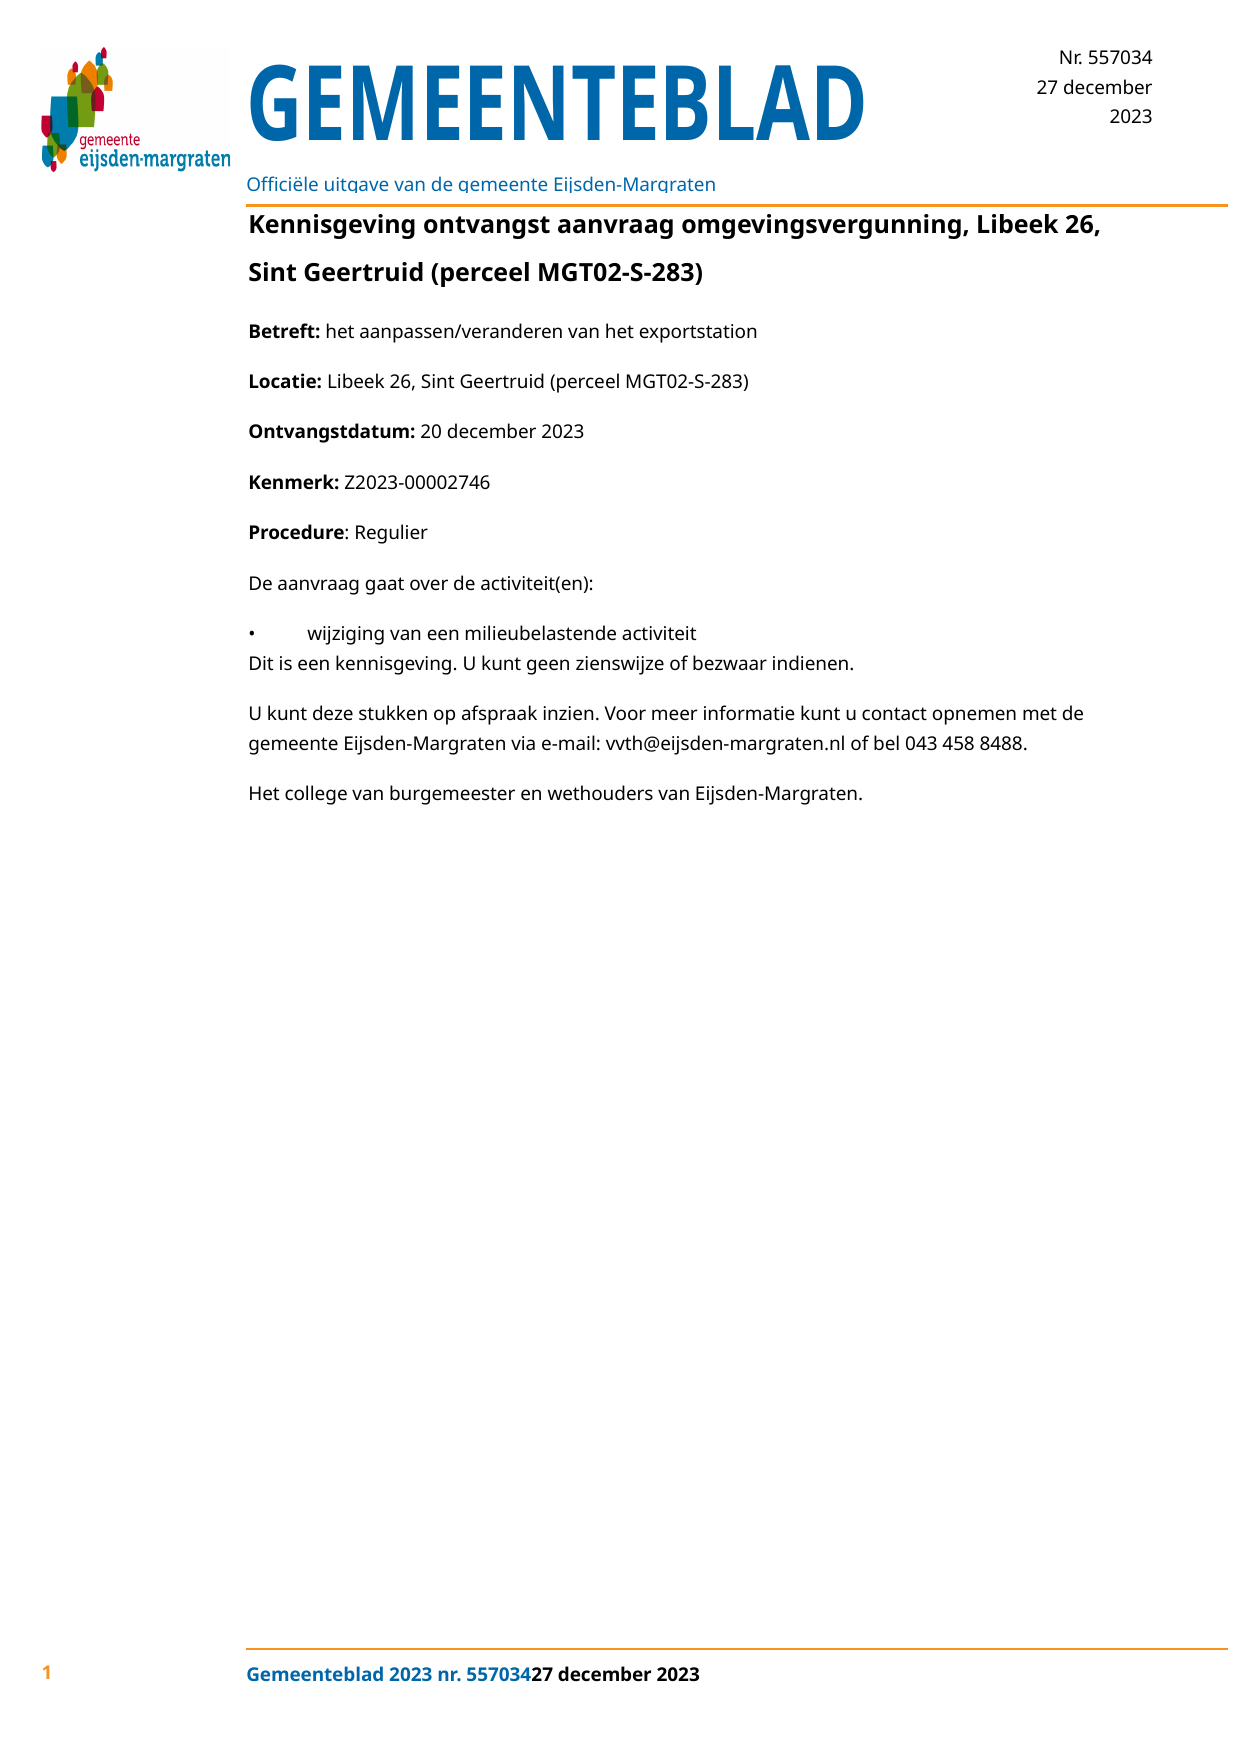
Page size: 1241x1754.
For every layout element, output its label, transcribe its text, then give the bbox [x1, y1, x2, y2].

text Dit is een kennisgeving. U kunt geen zienswijze of bezwaar indienen. [248, 650, 1152, 676]
text Procedure: Regulier [248, 519, 1152, 545]
text Het college van burgemeester en wethouders van Eijsden-Margraten. [248, 780, 1152, 806]
text De aanvraag gaat over de activiteit(en): [248, 570, 1152, 596]
text Locatie: Libeek 26, Sint Geertruid (perceel MGT02-S-283) [248, 368, 1152, 394]
text Betreft: het aanpassen/veranderen van het exportstation [248, 318, 1152, 344]
text U kunt deze stukken op afspraak inzien. Voor meer informatie kunt u contact opnemen met de gemeente Eijsden-Margraten via e-mail: vvth@eijsden-margraten.nl of bel 043 458 8488. [248, 700, 1152, 756]
text Ontvangstdatum: 20 december 2023 [248, 419, 1152, 444]
text Kennisgeving ontvangst aanvraag omgevingsvergunning, Libeek 26, Sint Geertruid (perceel MGT02-S-283) [248, 207, 1152, 288]
list wijziging van een milieubelastende activiteit [248, 620, 1152, 646]
picture [41, 47, 231, 172]
text Kenmerk: Z2023-00002746 [248, 469, 1152, 495]
